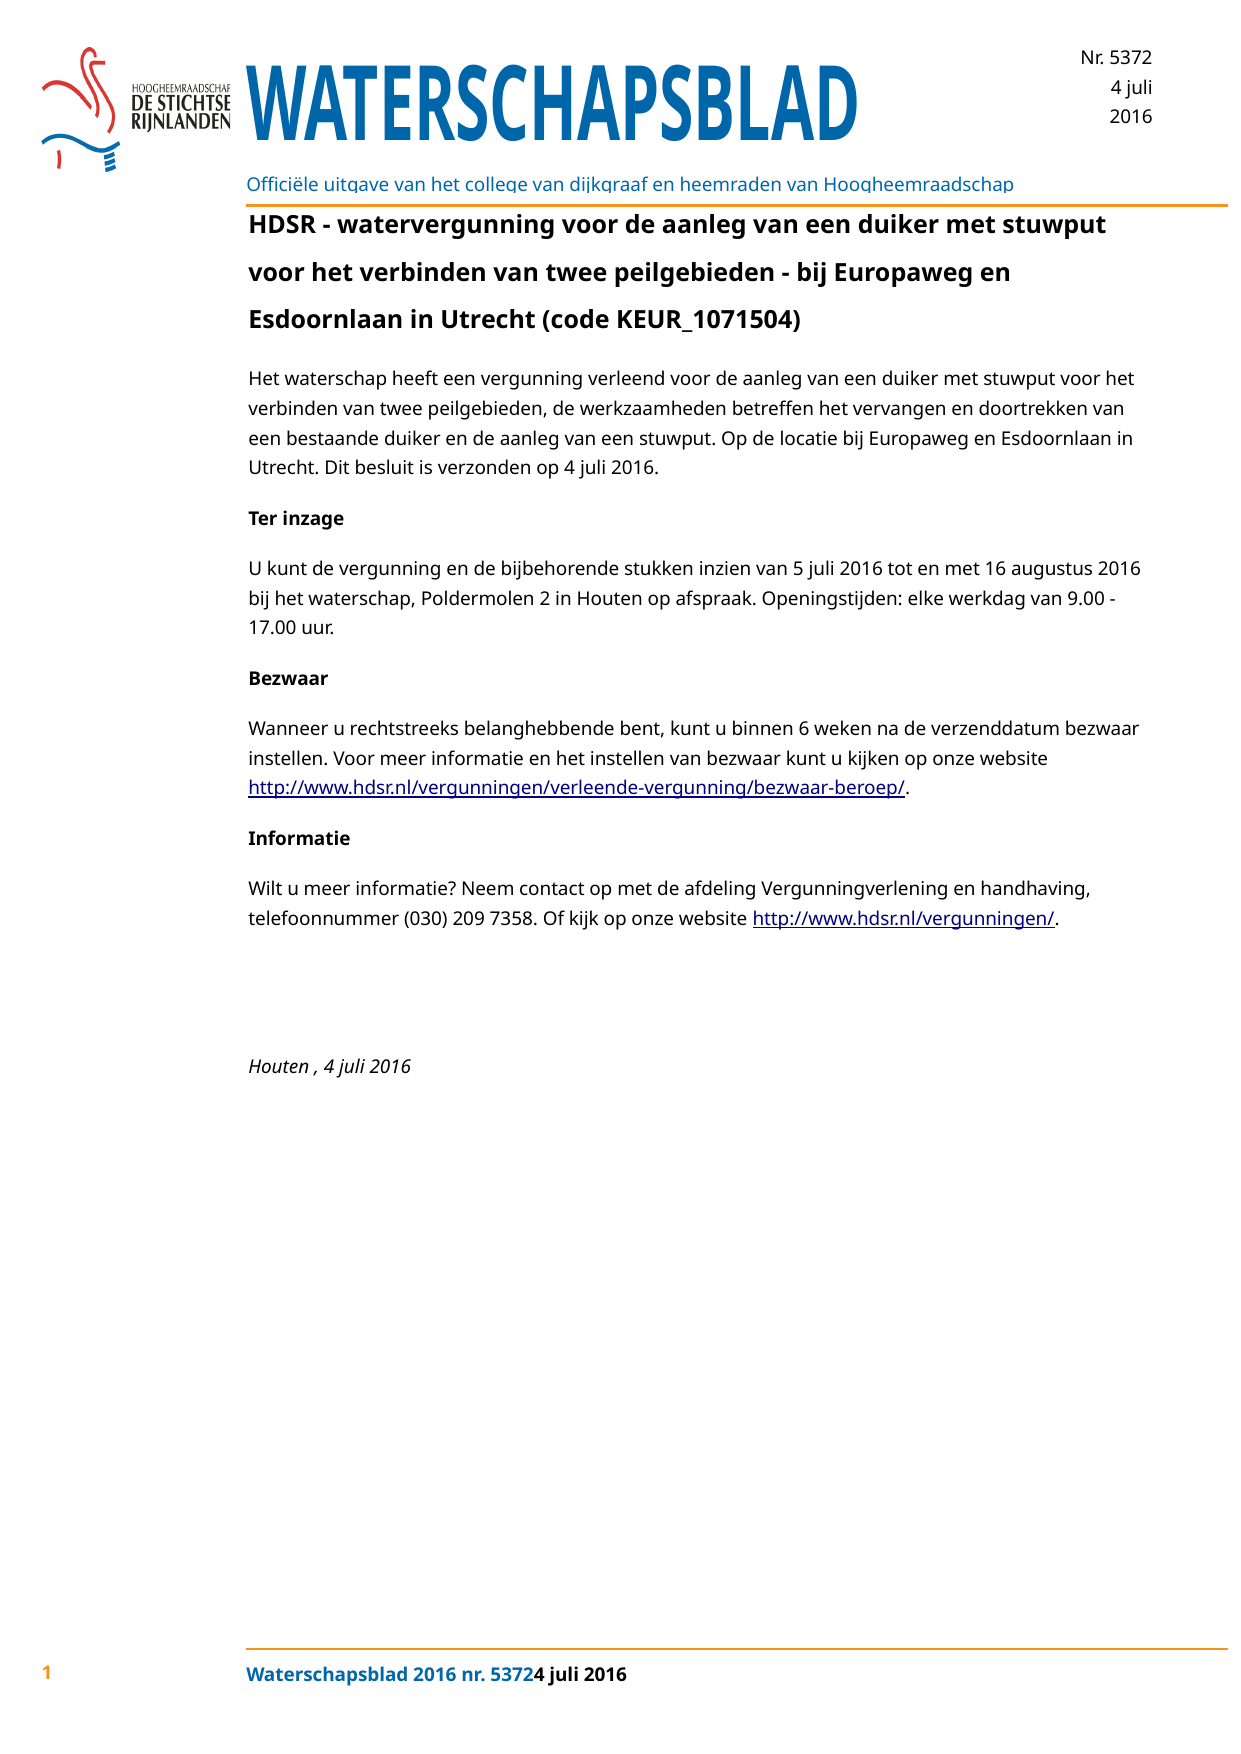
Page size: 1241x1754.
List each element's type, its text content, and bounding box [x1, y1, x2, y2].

text U kunt de vergunning en de bijbehorende stukken inzien van 5 juli 2016 tot en met 16 augustus 2016 bij het waterschap, Poldermolen 2 in Houten op afspraak. Openingstijden: elke werkdag van 9.00 - 17.00 uur. [248, 555, 1152, 640]
text HDSR - watervergunning voor de aanleg van een duiker met stuwput voor het verbinden van twee peilgebieden - bij Europaweg en Esdoornlaan in Utrecht (code KEUR_1071504) [248, 207, 1152, 336]
text Wilt u meer informatie? Neem contact op met de afdeling Vergunningverlening en handhaving, telefoonnummer (030) 209 7358. Of kijk op onze website http://www.hdsr.nl/vergunningen/. [248, 875, 1152, 930]
text Het waterschap heeft een vergunning verleend voor de aanleg van een duiker met stuwput voor het verbinden van twee peilgebieden, de werkzaamheden betreffen het vervangen en doortrekken van een bestaande duiker en de aanleg van een stuwput. Op de locatie bij Europaweg en Esdoornlaan in Utrecht. Dit besluit is verzonden op 4 juli 2016. [248, 366, 1152, 480]
text Bezwaar [248, 665, 1152, 690]
text Informatie [248, 825, 1152, 850]
text Houten , 4 juli 2016 [248, 1053, 1152, 1079]
text Wanneer u rechtstreeks belanghebbende bent, kunt u binnen 6 weken na de verzenddatum bezwaar instellen. Voor meer informatie en het instellen van bezwaar kunt u kijken op onze website http://www.hdsr.nl/vergunningen/verleende-vergunning/bezwaar-beroep/. [248, 715, 1152, 800]
text Ter inzage [248, 505, 1152, 530]
picture [41, 47, 231, 172]
